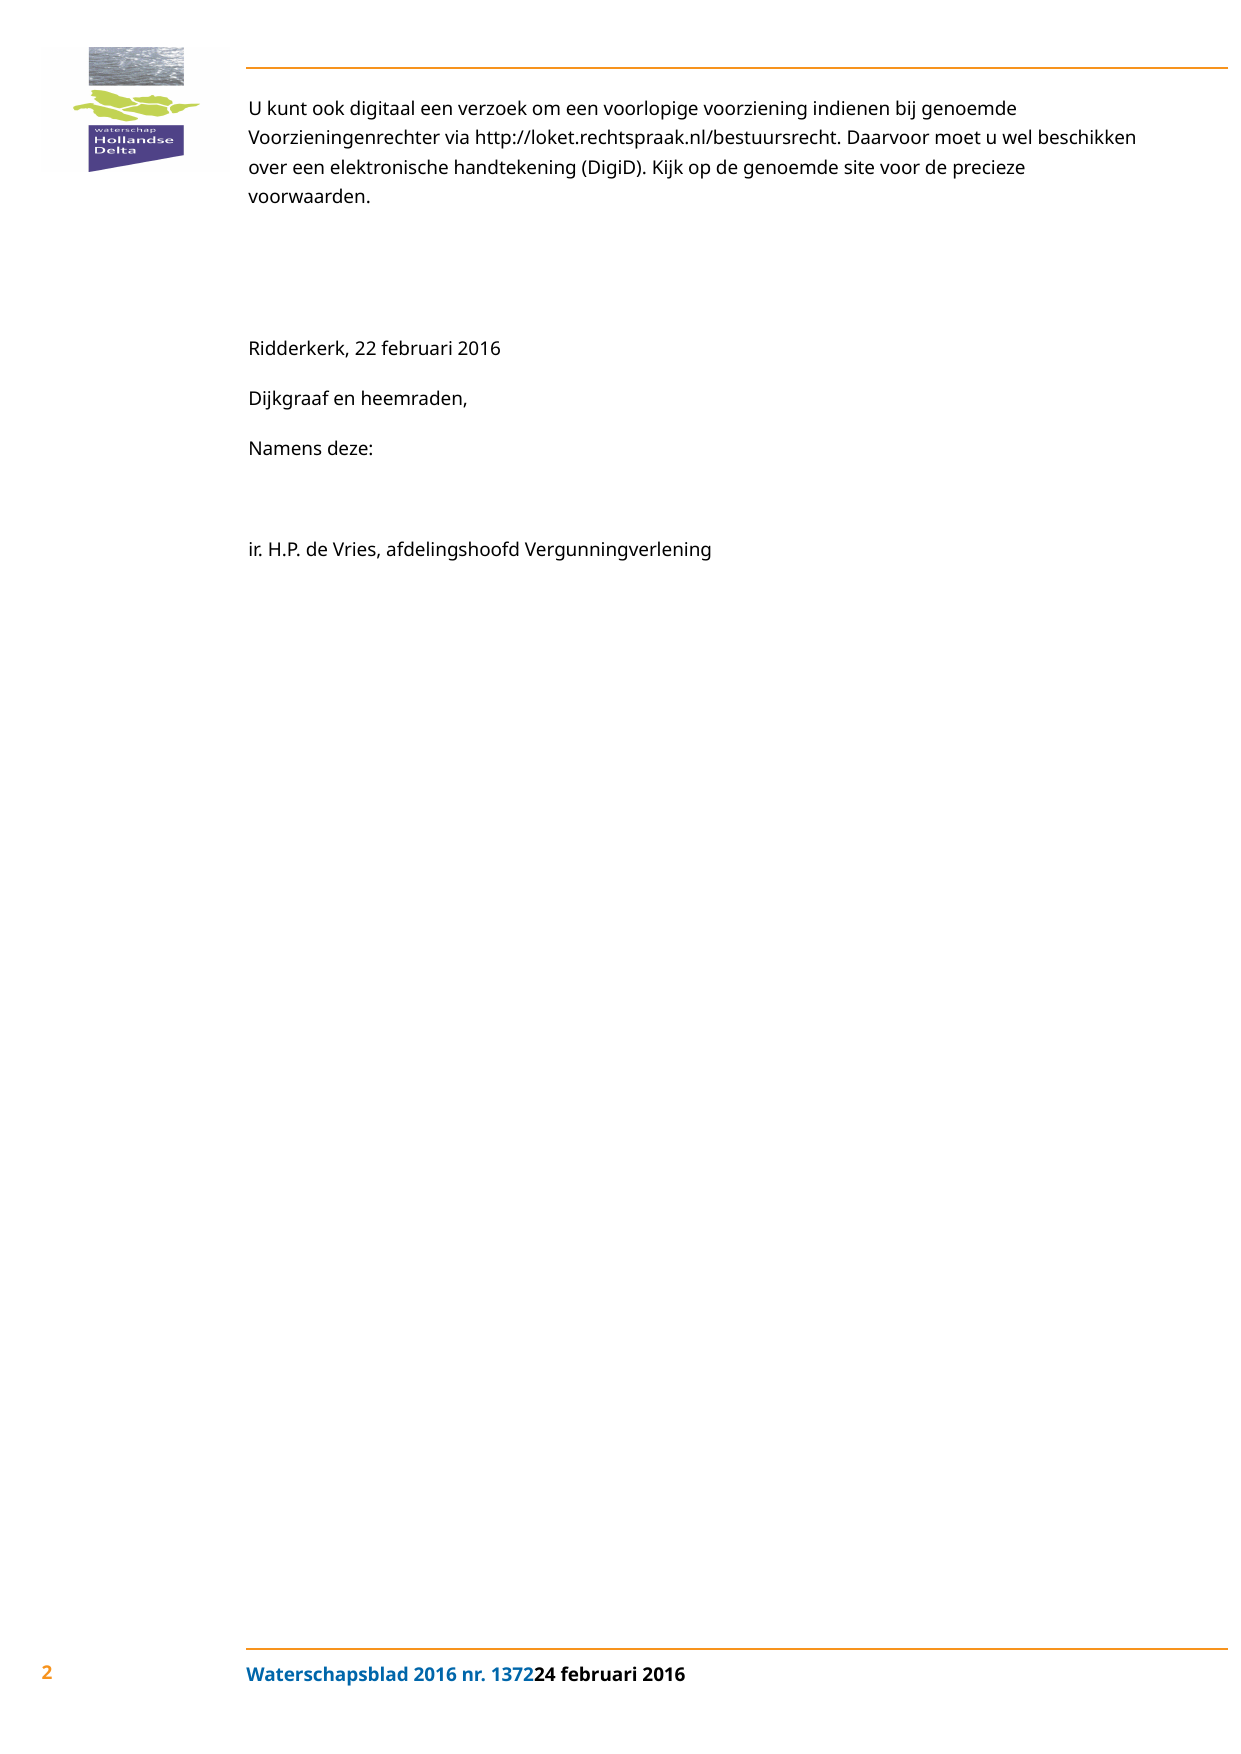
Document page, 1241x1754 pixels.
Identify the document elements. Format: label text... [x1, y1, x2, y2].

text U kunt ook digitaal een verzoek om een voorlopige voorziening indienen bij genoemde Voorzieningenrechter via http://loket.rechtspraak.nl/bestuursrecht. Daarvoor moet u wel beschikken over een elektronische handtekening (DigiD). Kijk op de genoemde site voor de precieze voorwaarden. [248, 95, 1152, 209]
text Ridderkerk, 22 februari 2016 [248, 335, 1152, 361]
text ir. H.P. de Vries, afdelingshoofd Vergunningverlening [248, 536, 1152, 562]
picture [41, 47, 231, 172]
text Namens deze: [248, 436, 1152, 461]
text Dijkgraaf en heemraden, [248, 385, 1152, 411]
